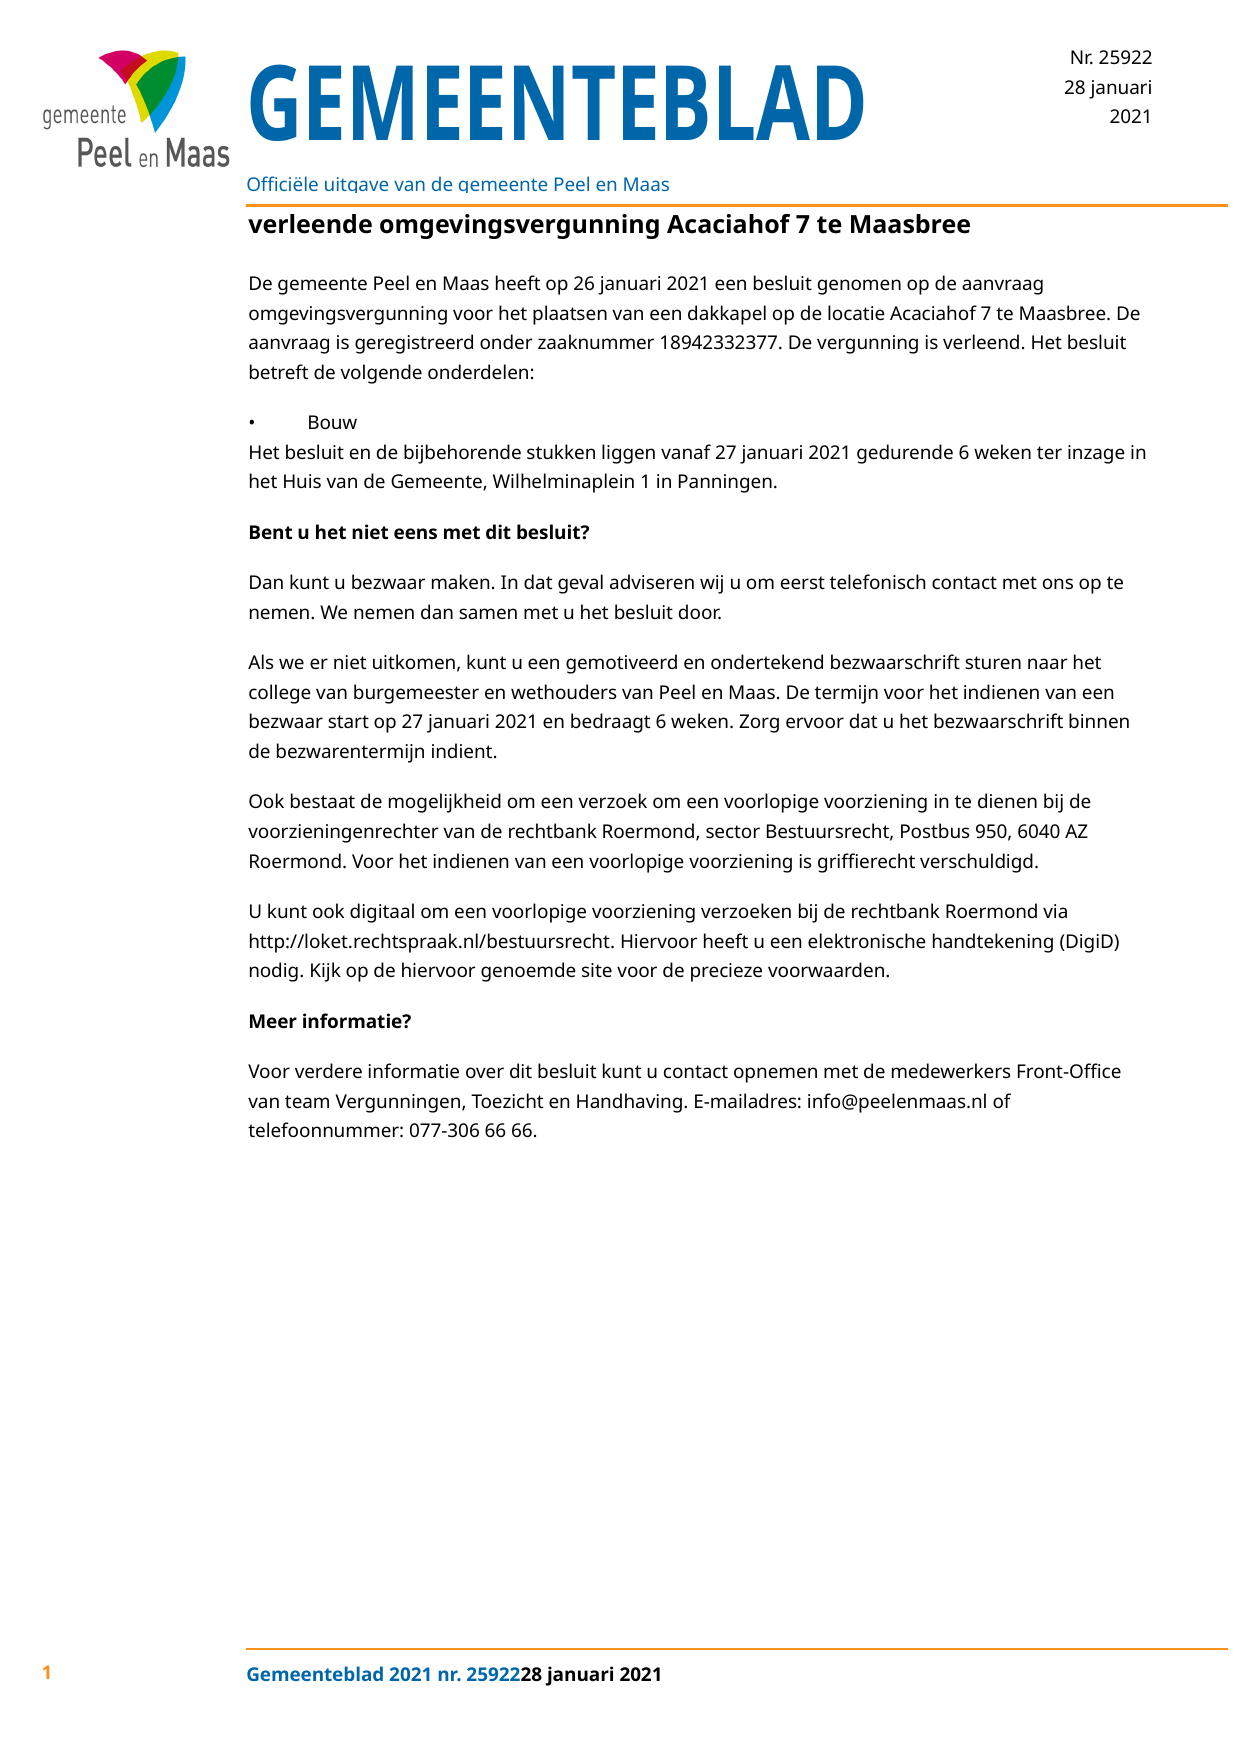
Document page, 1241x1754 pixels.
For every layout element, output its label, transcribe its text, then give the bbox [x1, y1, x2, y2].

picture [41, 47, 231, 172]
text Bent u het niet eens met dit besluit? [248, 519, 1152, 545]
text Dan kunt u bezwaar maken. In dat geval adviseren wij u om eerst telefonisch contact met ons op te nemen. We nemen dan samen met u het besluit door. [248, 569, 1152, 625]
text Het besluit en de bijbehorende stukken liggen vanaf 27 januari 2021 gedurende 6 weken ter inzage in het Huis van de Gemeente, Wilhelminaplein 1 in Panningen. [248, 439, 1152, 494]
text Als we er niet uitkomen, kunt u een gemotiveerd en ondertekend bezwaarschrift sturen naar het college van burgemeester en wethouders van Peel en Maas. De termijn voor het indienen van een bezwaar start op 27 januari 2021 en bedraagt 6 weken. Zorg ervoor dat u het bezwaarschrift binnen de bezwarentermijn indient. [248, 649, 1152, 764]
list Bouw [248, 409, 1152, 435]
text Voor verdere informatie over dit besluit kunt u contact opnemen met de medewerkers Front-Office van team Vergunningen, Toezicht en Handhaving. E-mailadres: info@peelenmaas.nl of telefoonnummer: 077-306 66 66. [248, 1058, 1152, 1143]
text De gemeente Peel en Maas heeft op 26 januari 2021 een besluit genomen op de aanvraag omgevingsvergunning voor het plaatsen van een dakkapel op de locatie Acaciahof 7 te Maasbree. De aanvraag is geregistreerd onder zaaknummer 18942332377. De vergunning is verleend. Het besluit betreft de volgende onderdelen: [248, 270, 1152, 385]
text Meer informatie? [248, 1008, 1152, 1033]
text U kunt ook digitaal om een voorlopige voorziening verzoeken bij de rechtbank Roermond via http://loket.rechtspraak.nl/bestuursrecht. Hiervoor heeft u een elektronische handtekening (DigiD) nodig. Kijk op de hiervoor genoemde site voor de precieze voorwaarden. [248, 898, 1152, 983]
text verleende omgevingsvergunning Acaciahof 7 te Maasbree [248, 207, 1152, 241]
text Ook bestaat de mogelijkheid om een verzoek om een voorlopige voorziening in te dienen bij de voorzieningenrechter van de rechtbank Roermond, sector Bestuursrecht, Postbus 950, 6040 AZ Roermond. Voor het indienen van een voorlopige voorziening is griffierecht verschuldigd. [248, 789, 1152, 873]
